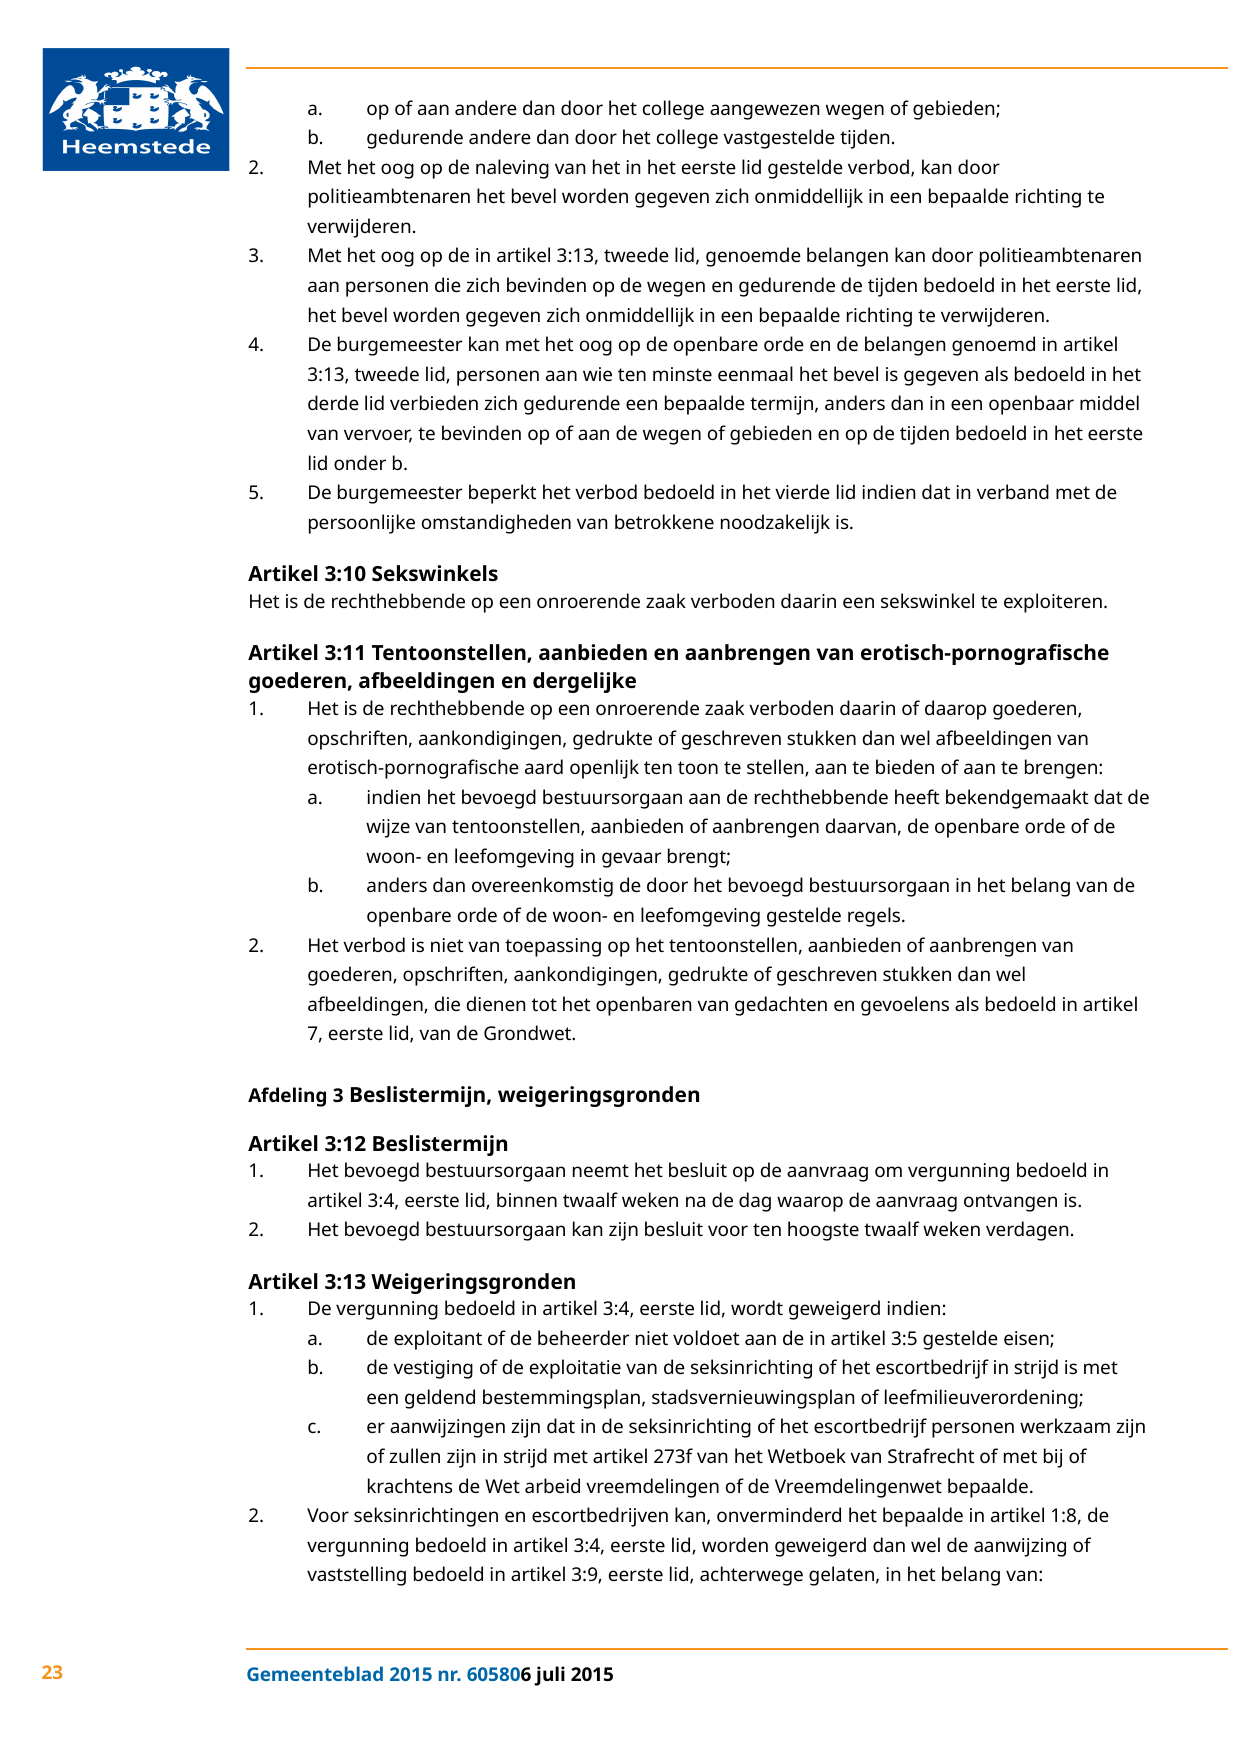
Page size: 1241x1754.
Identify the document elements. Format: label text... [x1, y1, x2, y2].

list er aanwijzingen zijn dat in de seksinrichting of het escortbedrijf personen werkzaam zijn of zullen zijn in strijd met artikel 273f van het Wetboek van Strafrecht of met bij of krachtens de Wet arbeid vreemdelingen of de Vreemdelingenwet bepaalde. [307, 1414, 1152, 1499]
text Artikel 3:11 Tentoonstellen, aanbieden en aanbrengen van erotisch-pornografische goederen, afbeeldingen en dergelijke [248, 638, 1152, 695]
list anders dan overeenkomstig de door het bevoegd bestuursorgaan in het belang van de openbare orde of de woon- en leefomgeving gestelde regels. [307, 873, 1152, 928]
list Het bevoegd bestuursorgaan kan zijn besluit voor ten hoogste twaalf weken verdagen. [248, 1217, 1152, 1242]
text Artikel 3:13 Weigeringsgronden [248, 1267, 1152, 1295]
list De burgemeester kan met het oog op de openbare orde en de belangen genoemd in artikel 3:13, tweede lid, personen aan wie ten minste eenmaal het bevel is gegeven als bedoeld in het derde lid verbieden zich gedurende een bepaalde termijn, anders dan in een openbaar middel van vervoer, te bevinden op of aan de wegen of gebieden en op de tijden bedoeld in het eerste lid onder b. [248, 331, 1152, 476]
list Voor seksinrichtingen en escortbedrijven kan, onverminderd het bepaalde in artikel 1:8, de vergunning bedoeld in artikel 3:4, eerste lid, worden geweigerd dan wel de aanwijzing of vaststelling bedoeld in artikel 3:9, eerste lid, achterwege gelaten, in het belang van: [248, 1502, 1152, 1587]
list gedurende andere dan door het college vastgestelde tijden. [307, 124, 1152, 150]
list de vestiging of de exploitatie van de seksinrichting of het escortbedrijf in strijd is met een geldend bestemmingsplan, stadsvernieuwingsplan of leefmilieuverordening; [307, 1354, 1152, 1410]
text Artikel 3:10 Sekswinkels [248, 559, 1152, 588]
list de exploitant of de beheerder niet voldoet aan de in artikel 3:5 gestelde eisen; [307, 1325, 1152, 1351]
list De vergunning bedoeld in artikel 3:4, eerste lid, wordt geweigerd indien: [248, 1295, 1152, 1321]
picture [41, 47, 231, 172]
list Het is de rechthebbende op een onroerende zaak verboden daarin of daarop goederen, opschriften, aankondigingen, gedrukte of geschreven stukken dan wel afbeeldingen van erotisch-pornografische aard openlijk ten toon te stellen, aan te bieden of aan te brengen: [248, 695, 1152, 780]
text Het is de rechthebbende op een onroerende zaak verboden daarin een sekswinkel te exploiteren. [248, 588, 1152, 613]
list indien het bevoegd bestuursorgaan aan de rechthebbende heeft bekendgemaakt dat de wijze van tentoonstellen, aanbieden of aanbrengen daarvan, de openbare orde of de woon- en leefomgeving in gevaar brengt; [307, 784, 1152, 869]
list Met het oog op de naleving van het in het eerste lid gestelde verbod, kan door politieambtenaren het bevel worden gegeven zich onmiddellijk in een bepaalde richting te verwijderen. [248, 154, 1152, 239]
text Afdeling 3 Beslistermijn, weigeringsgronden [248, 1080, 1152, 1108]
list op of aan andere dan door het college aangewezen wegen of gebieden; [307, 95, 1152, 121]
text Artikel 3:12 Beslistermijn [248, 1129, 1152, 1157]
list Met het oog op de in artikel 3:13, tweede lid, genoemde belangen kan door politieambtenaren aan personen die zich bevinden op de wegen en gedurende de tijden bedoeld in het eerste lid, het bevel worden gegeven zich onmiddellijk in een bepaalde richting te verwijderen. [248, 243, 1152, 328]
list De burgemeester beperkt het verbod bedoeld in het vierde lid indien dat in verband met de persoonlijke omstandigheden van betrokkene noodzakelijk is. [248, 479, 1152, 535]
list Het verbod is niet van toepassing op het tentoonstellen, aanbieden of aanbrengen van goederen, opschriften, aankondigingen, gedrukte of geschreven stukken dan wel afbeeldingen, die dienen tot het openbaren van gedachten en gevoelens als bedoeld in artikel 7, eerste lid, van de Grondwet. [248, 932, 1152, 1046]
list Het bevoegd bestuursorgaan neemt het besluit op de aanvraag om vergunning bedoeld in artikel 3:4, eerste lid, binnen twaalf weken na de dag waarop de aanvraag ontvangen is. [248, 1157, 1152, 1213]
